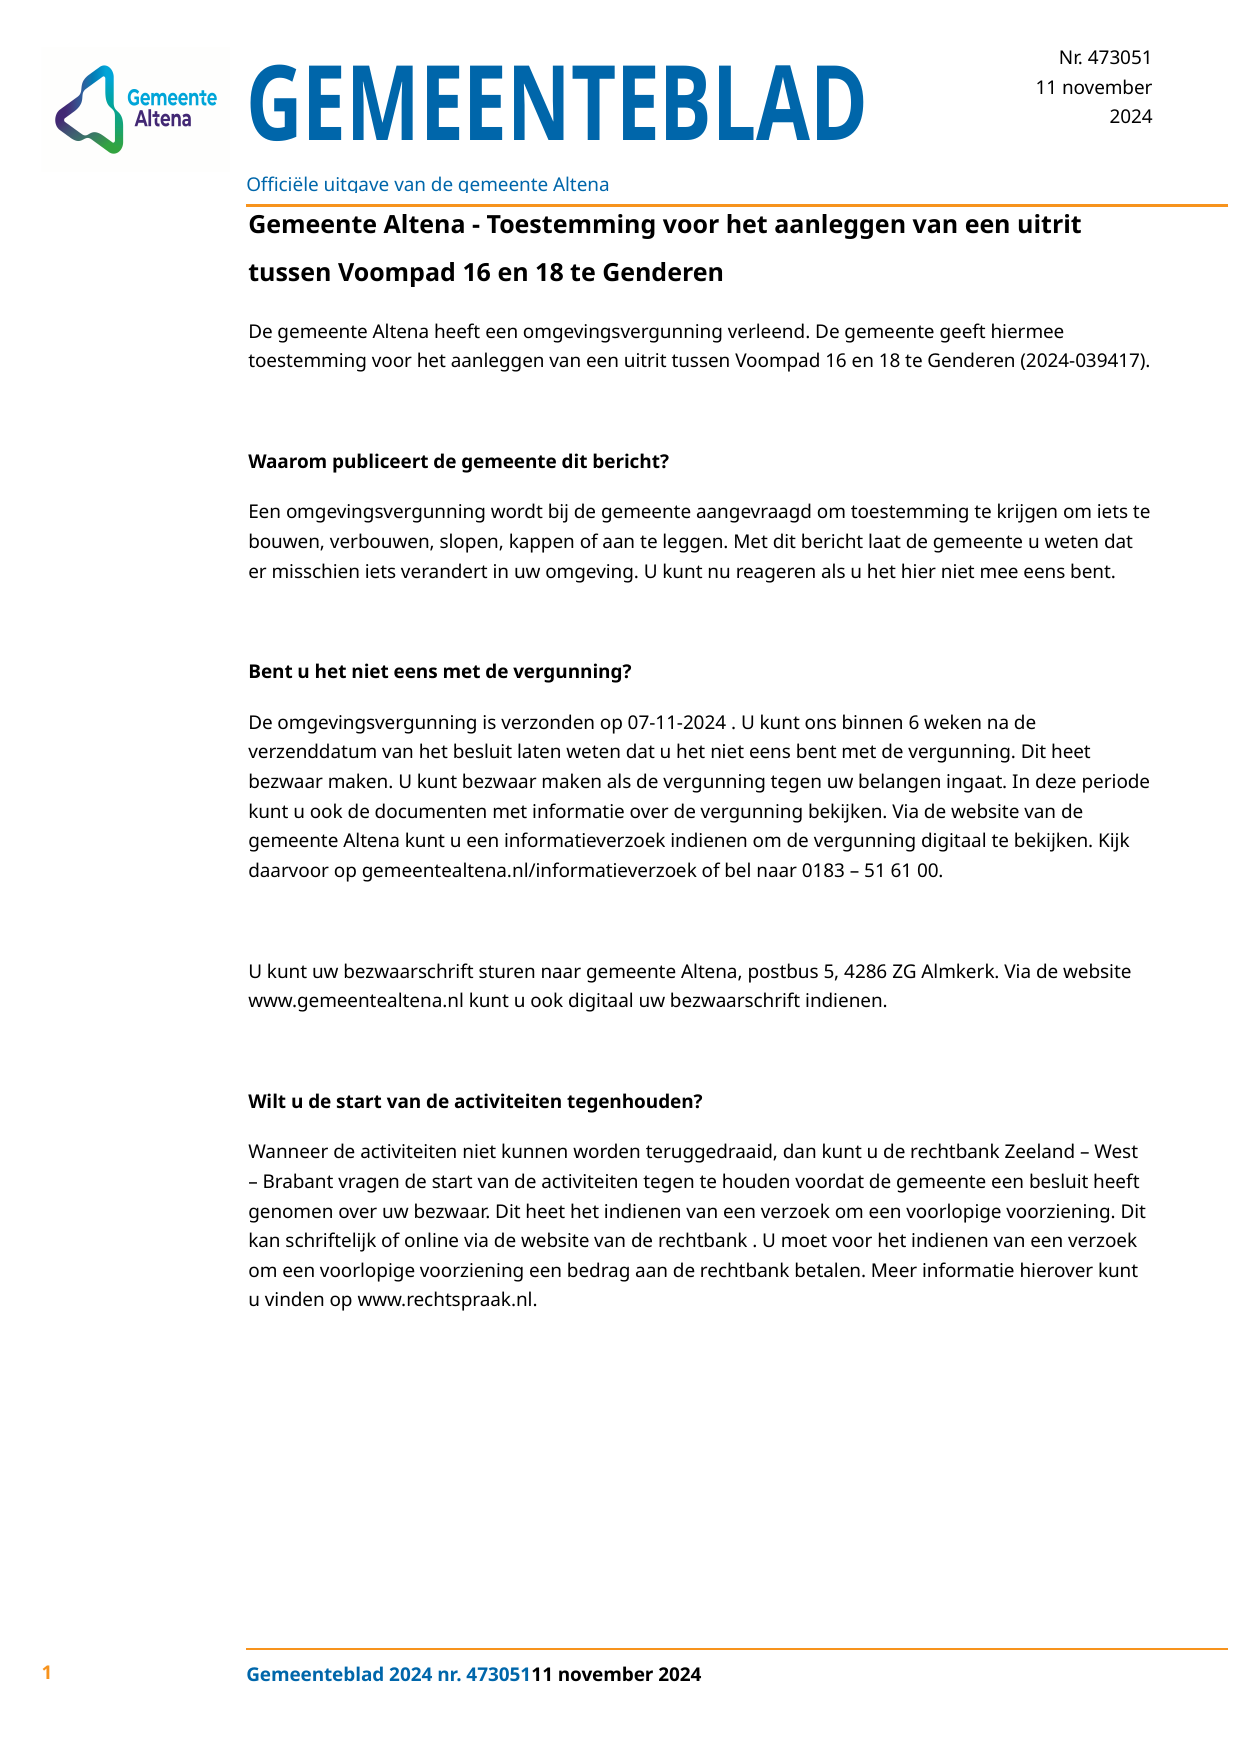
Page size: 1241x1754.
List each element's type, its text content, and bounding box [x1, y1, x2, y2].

text Gemeente Altena - Toestemming voor het aanleggen van een uitrit tussen Voompad 16 en 18 te Genderen [248, 207, 1152, 288]
picture [41, 47, 231, 172]
text De gemeente Altena heeft een omgevingsvergunning verleend. De gemeente geeft hiermee toestemming voor het aanleggen van een uitrit tussen Voompad 16 en 18 te Genderen (2024-039417). [248, 318, 1152, 373]
text Een omgevingsvergunning wordt bij de gemeente aangevraagd om toestemming te krijgen om iets te bouwen, verbouwen, slopen, kappen of aan te leggen. Met dit bericht laat de gemeente u weten dat er misschien iets verandert in uw omgeving. U kunt nu reageren als u het hier niet mee eens bent. [248, 499, 1152, 584]
text Bent u het niet eens met de vergunning? [248, 659, 1152, 684]
text De omgevingsvergunning is verzonden op 07-11-2024 . U kunt ons binnen 6 weken na de verzenddatum van het besluit laten weten dat u het niet eens bent met de vergunning. Dit heet bezwaar maken. U kunt bezwaar maken als de vergunning tegen uw belangen ingaat. In deze periode kunt u ook de documenten met informatie over de vergunning bekijken. Via de website van de gemeente Altena kunt u een informatieverzoek indienen om de vergunning digitaal te bekijken. Kijk daarvoor op gemeentealtena.nl/informatieverzoek of bel naar 0183 – 51 61 00. [248, 709, 1152, 883]
text U kunt uw bezwaarschrift sturen naar gemeente Altena, postbus 5, 4286 ZG Almkerk. Via de website www.gemeentealtena.nl kunt u ook digitaal uw bezwaarschrift indienen. [248, 958, 1152, 1013]
text Wanneer de activiteiten niet kunnen worden teruggedraaid, dan kunt u de rechtbank Zeeland – West – Brabant vragen de start van de activiteiten tegen te houden voordat de gemeente een besluit heeft genomen over uw bezwaar. Dit heet het indienen van een verzoek om een voorlopige voorziening. Dit kan schriftelijk of online via de website van de rechtbank . U moet voor het indienen van een verzoek om een voorlopige voorziening een bedrag aan de rechtbank betalen. Meer informatie hierover kunt u vinden op www.rechtspraak.nl. [248, 1139, 1152, 1312]
text Waarom publiceert de gemeente dit bericht? [248, 448, 1152, 474]
text Wilt u de start van de activiteiten tegenhouden? [248, 1088, 1152, 1114]
